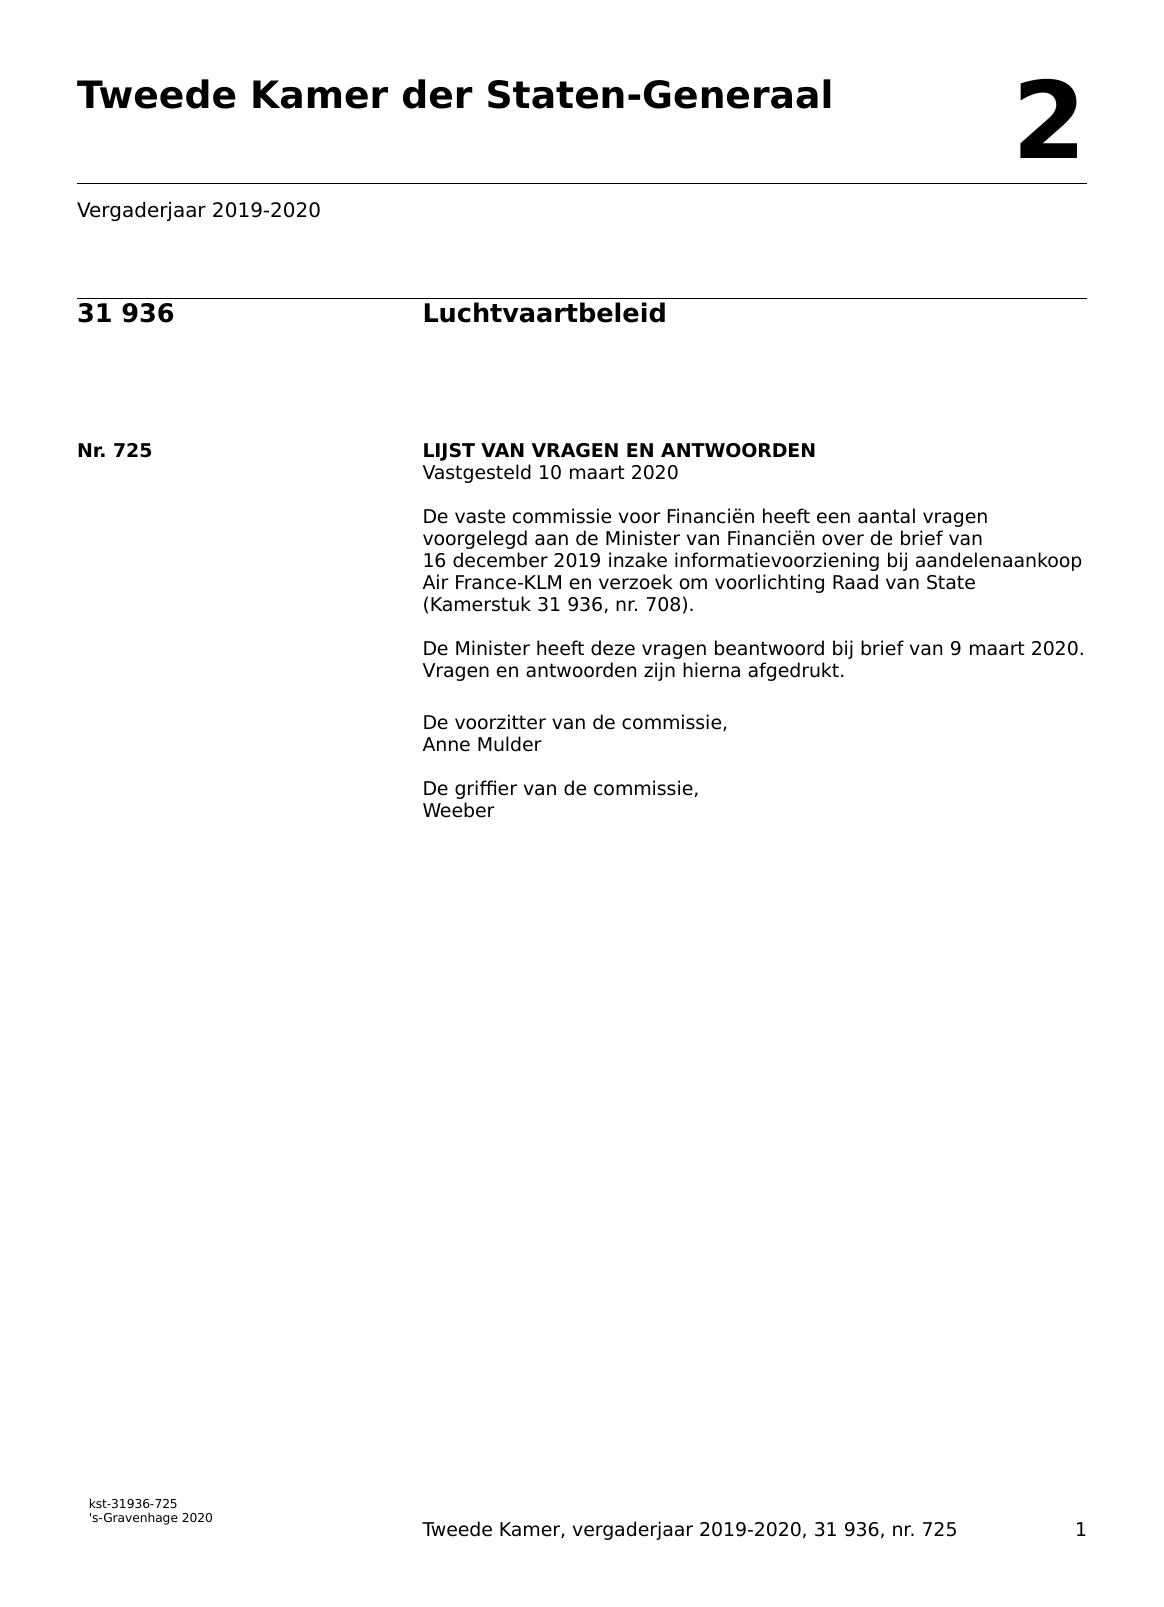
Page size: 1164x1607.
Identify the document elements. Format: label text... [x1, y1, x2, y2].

table_cell Vergaderjaar 2019-2020 [77, 184, 1087, 298]
text De griffier van de commissie, Weeber [422, 778, 1087, 822]
text De vaste commissie voor Financiën heeft een aantal vragen voorgelegd aan de Minister van Financiën over de brief van 16 december 2019 inzake informatievoorziening bij aandelenaankoop Air France-KLM en verzoek om voorlichting Raad van State (Kamerstuk 31 936, nr. 708). [422, 506, 1087, 616]
text Vastgesteld 10 maart 2020 [422, 462, 1087, 484]
table_header Tweede Kamer der Staten-Generaal [77, 59, 886, 183]
text De Minister heeft deze vragen beantwoord bij brief van 9 maart 2020. Vragen en antwoorden zijn hierna afgedrukt. [422, 638, 1087, 682]
table_header 2 [886, 59, 1087, 183]
subtitle Nr. 725 LIJST VAN VRAGEN EN ANTWOORDEN [77, 440, 1087, 462]
text 's-Gravenhage 2020 [88, 1511, 323, 1525]
text kst-31936-725 [88, 1497, 323, 1511]
text De voorzitter van de commissie, Anne Mulder [422, 712, 1087, 756]
subtitle 31 936 Luchtvaartbeleid [77, 299, 1087, 329]
